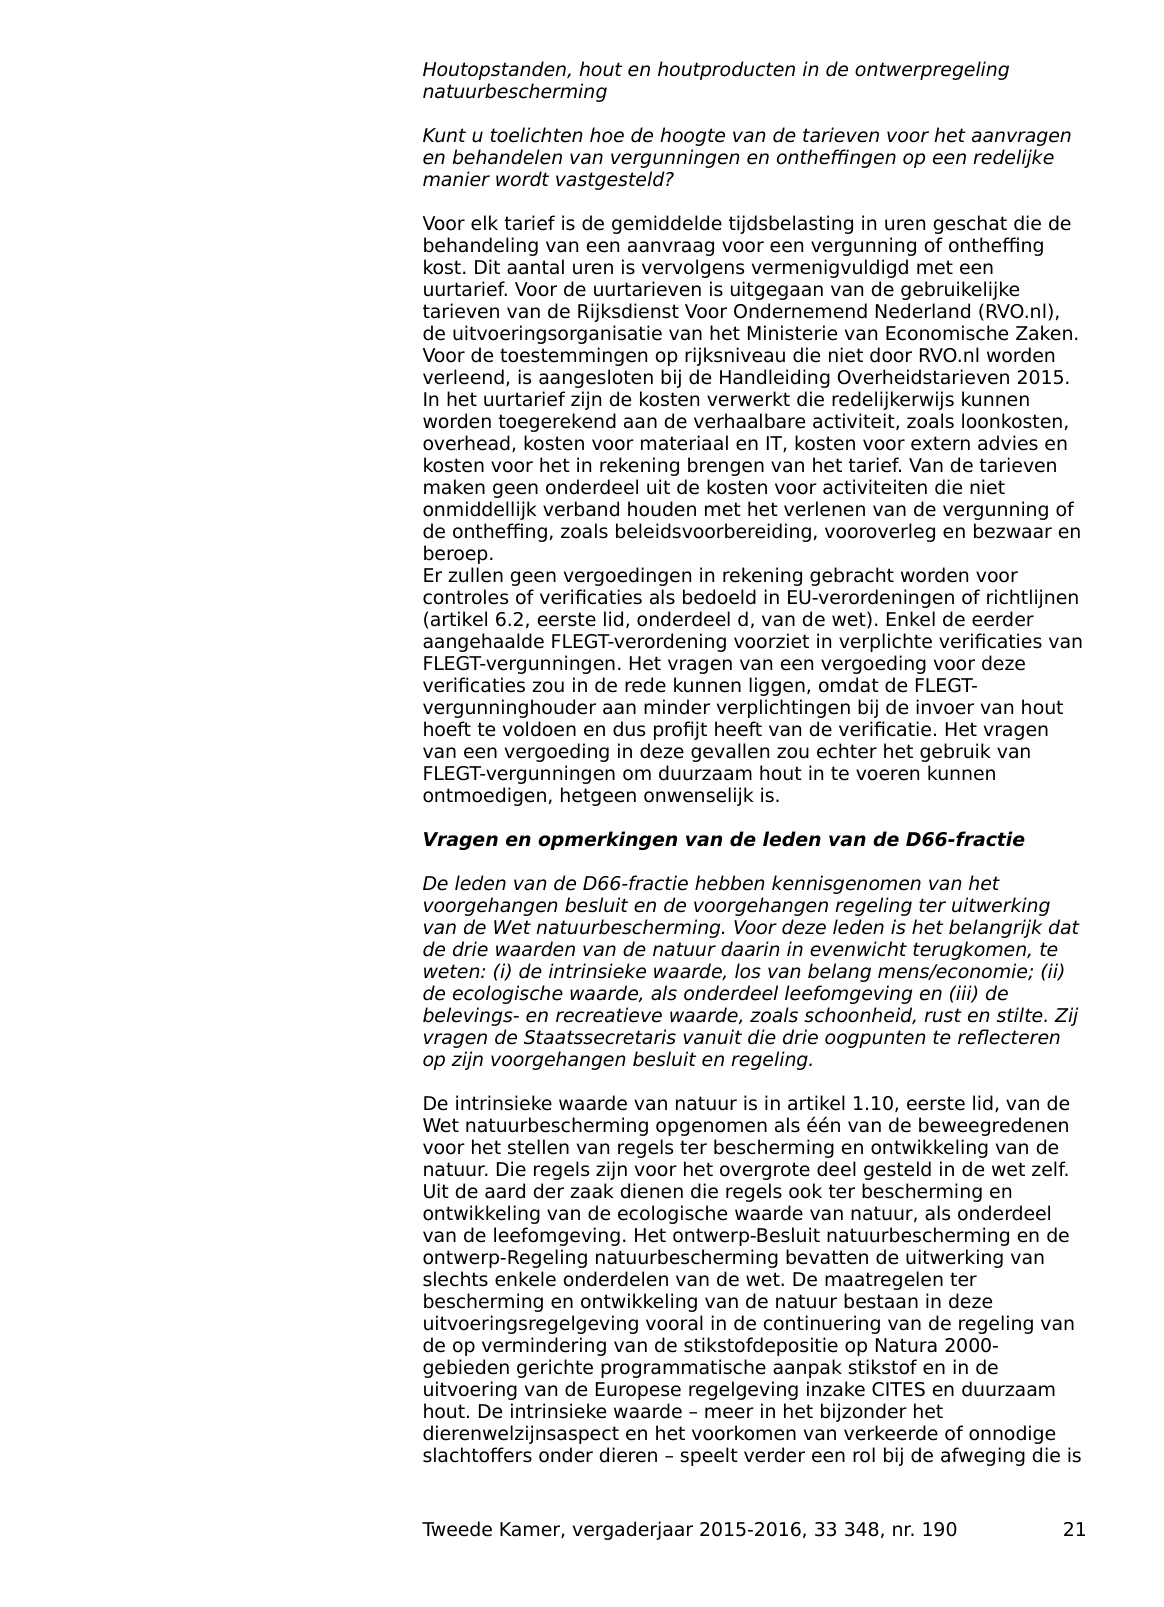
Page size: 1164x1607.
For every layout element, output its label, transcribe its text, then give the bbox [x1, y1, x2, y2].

text Kunt u toelichten hoe de hoogte van de tarieven voor het aanvragen en behandelen van vergunningen en ontheffingen op een redelijke manier wordt vastgesteld? [422, 125, 1087, 191]
text Voor elk tarief is de gemiddelde tijdsbelasting in uren geschat die de behandeling van een aanvraag voor een vergunning of ontheffing kost. Dit aantal uren is vervolgens vermenigvuldigd met een uurtarief. Voor de uurtarieven is uitgegaan van de gebruikelijke tarieven van de Rijksdienst Voor Ondernemend Nederland (RVO.nl), de uitvoeringsorganisatie van het Ministerie van Economische Zaken. Voor de toestemmingen op rijksniveau die niet door RVO.nl worden verleend, is aangesloten bij de Handleiding Overheidstarieven 2015. In het uurtarief zijn de kosten verwerkt die redelijkerwijs kunnen worden toegerekend aan de verhaalbare activiteit, zoals loonkosten, overhead, kosten voor materiaal en IT, kosten voor extern advies en kosten voor het in rekening brengen van het tarief. Van de tarieven maken geen onderdeel uit de kosten voor activiteiten die niet onmiddellijk verband houden met het verlenen van de vergunning of de ontheffing, zoals beleidsvoorbereiding, vooroverleg en bezwaar en beroep. [422, 213, 1087, 565]
text Er zullen geen vergoedingen in rekening gebracht worden voor controles of verificaties als bedoeld in EU-verordeningen of richtlijnen (artikel 6.2, eerste lid, onderdeel d, van de wet). Enkel de eerder aangehaalde FLEGT-verordening voorziet in verplichte verificaties van FLEGT-vergunningen. Het vragen van een vergoeding voor deze verificaties zou in de rede kunnen liggen, omdat de FLEGT-vergunninghouder aan minder verplichtingen bij de invoer van hout hoeft te voldoen en dus profijt heeft van de verificatie. Het vragen van een vergoeding in deze gevallen zou echter het gebruik van FLEGT-vergunningen om duurzaam hout in te voeren kunnen ontmoedigen, hetgeen onwenselijk is. [422, 565, 1087, 807]
text De intrinsieke waarde van natuur is in artikel 1.10, eerste lid, van de Wet natuurbescherming opgenomen als één van de beweegredenen voor het stellen van regels ter bescherming en ontwikkeling van de natuur. Die regels zijn voor het overgrote deel gesteld in de wet zelf. Uit de aard der zaak dienen die regels ook ter bescherming en ontwikkeling van de ecologische waarde van natuur, als onderdeel van de leefomgeving. Het ontwerp-Besluit natuurbescherming en de ontwerp-Regeling natuurbescherming bevatten de uitwerking van slechts enkele onderdelen van de wet. De maatregelen ter bescherming en ontwikkeling van de natuur bestaan in deze uitvoeringsregelgeving vooral in de continuering van de regeling van de op vermindering van de stikstofdepositie op Natura 2000-gebieden gerichte programmatische aanpak stikstof en in de uitvoering van de Europese regelgeving inzake CITES en duurzaam hout. De intrinsieke waarde – meer in het bijzonder het dierenwelzijnsaspect en het voorkomen van verkeerde of onnodige slachtoffers onder dieren – speelt verder een rol bij de afweging die is [422, 1093, 1087, 1467]
subtitle Vragen en opmerkingen van de leden van de D66-fractie [422, 829, 1087, 851]
text De leden van de D66-fractie hebben kennisgenomen van het voorgehangen besluit en de voorgehangen regeling ter uitwerking van de Wet natuurbescherming. Voor deze leden is het belangrijk dat de drie waarden van de natuur daarin in evenwicht terugkomen, te weten: (i) de intrinsieke waarde, los van belang mens/economie; (ii) de ecologische waarde, als onderdeel leefomgeving en (iii) de belevings- en recreatieve waarde, zoals schoonheid, rust en stilte. Zij vragen de Staatssecretaris vanuit die drie oogpunten te reflecteren op zijn voorgehangen besluit en regeling. [422, 873, 1087, 1071]
subtitle Houtopstanden, hout en houtproducten in de ontwerpregeling natuurbescherming [422, 59, 1087, 103]
